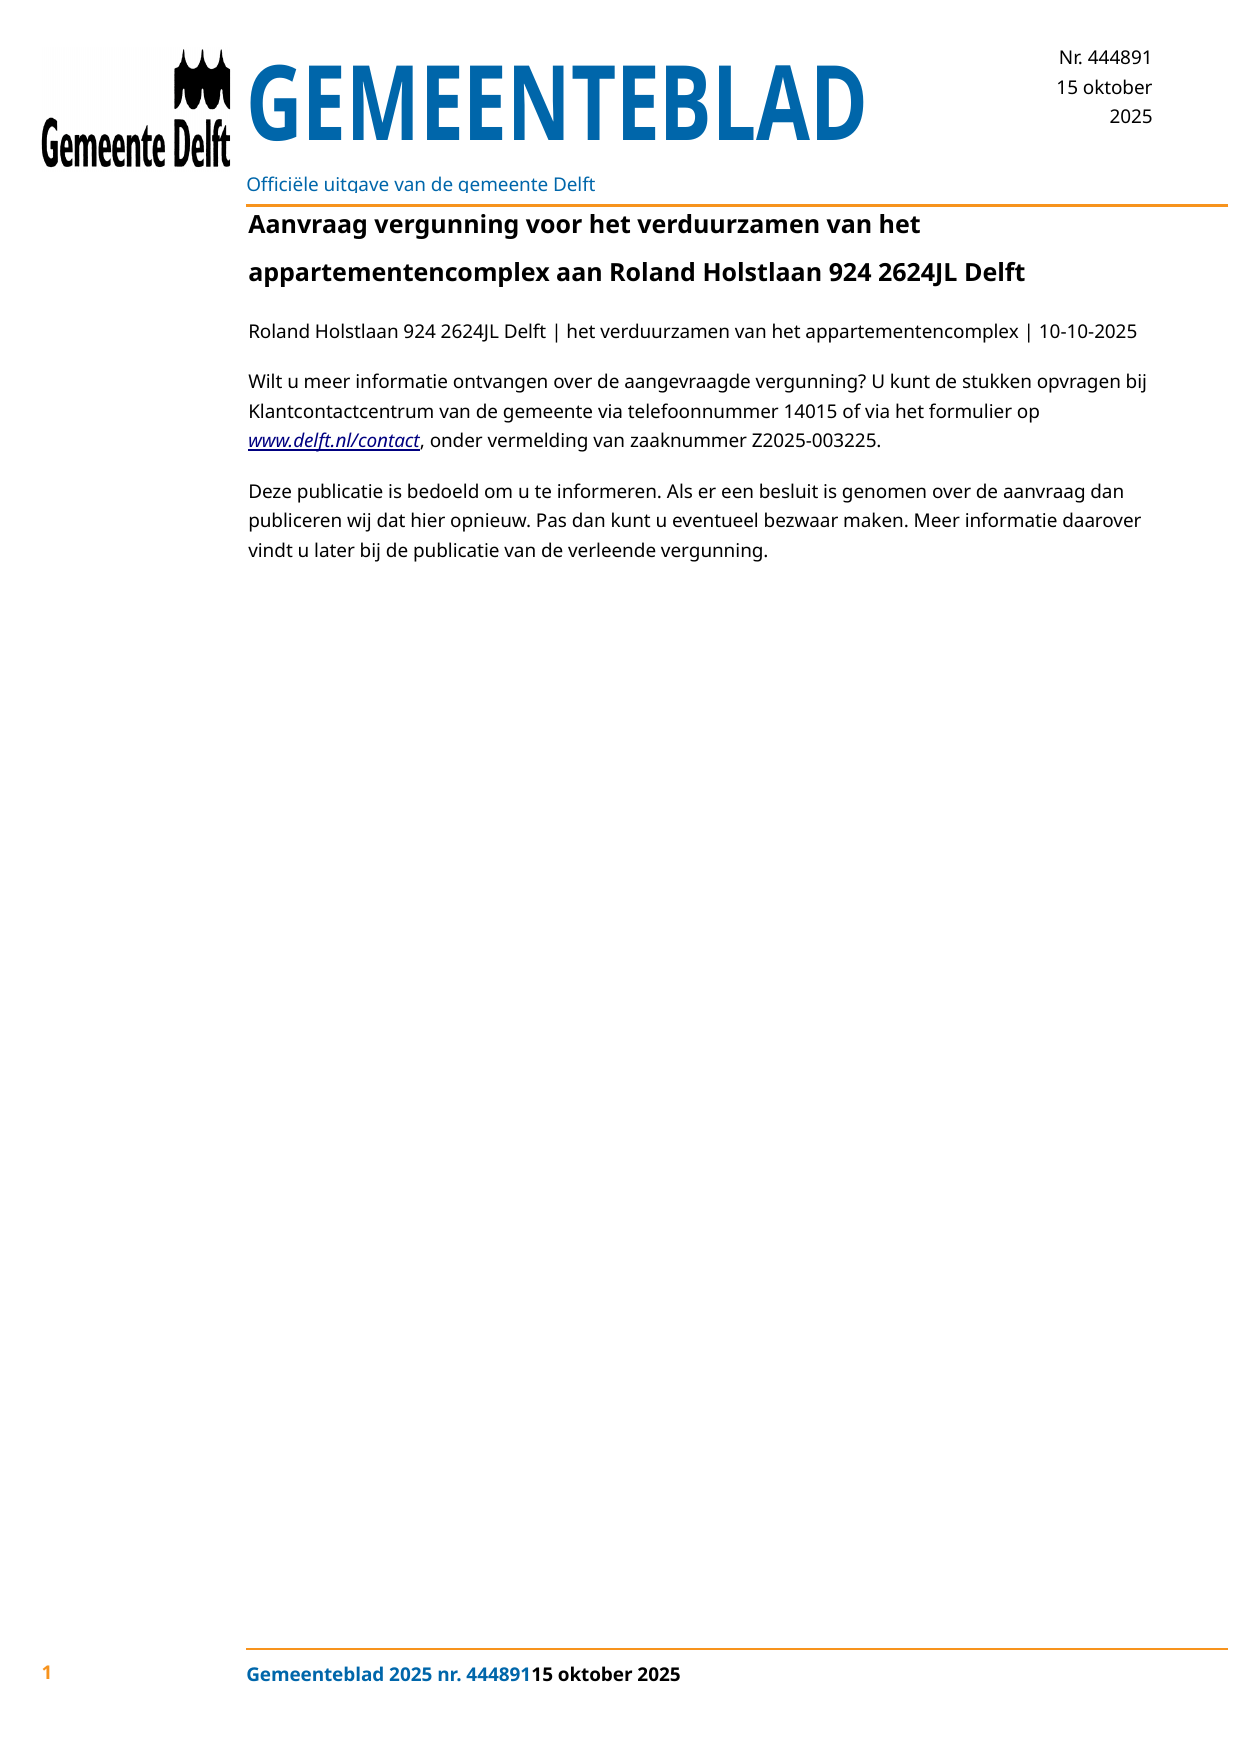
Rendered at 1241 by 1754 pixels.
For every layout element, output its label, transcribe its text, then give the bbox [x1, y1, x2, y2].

text Roland Holstlaan 924 2624JL Delft | het verduurzamen van het appartementencomplex | 10-10-2025 [248, 318, 1152, 344]
text Deze publicatie is bedoeld om u te informeren. Als er een besluit is genomen over de aanvraag dan publiceren wij dat hier opnieuw. Pas dan kunt u eventueel bezwaar maken. Meer informatie daarover vindt u later bij de publicatie van de verleende vergunning. [248, 478, 1152, 563]
text Wilt u meer informatie ontvangen over de aangevraagde vergunning? U kunt de stukken opvragen bij Klantcontactcentrum van de gemeente via telefoonnummer 14015 of via het formulier op www.delft.nl/contact, onder vermelding van zaaknummer Z2025-003225. [248, 368, 1152, 453]
picture [41, 47, 231, 172]
text Aanvraag vergunning voor het verduurzamen van het appartementencomplex aan Roland Holstlaan 924 2624JL Delft [248, 207, 1152, 288]
